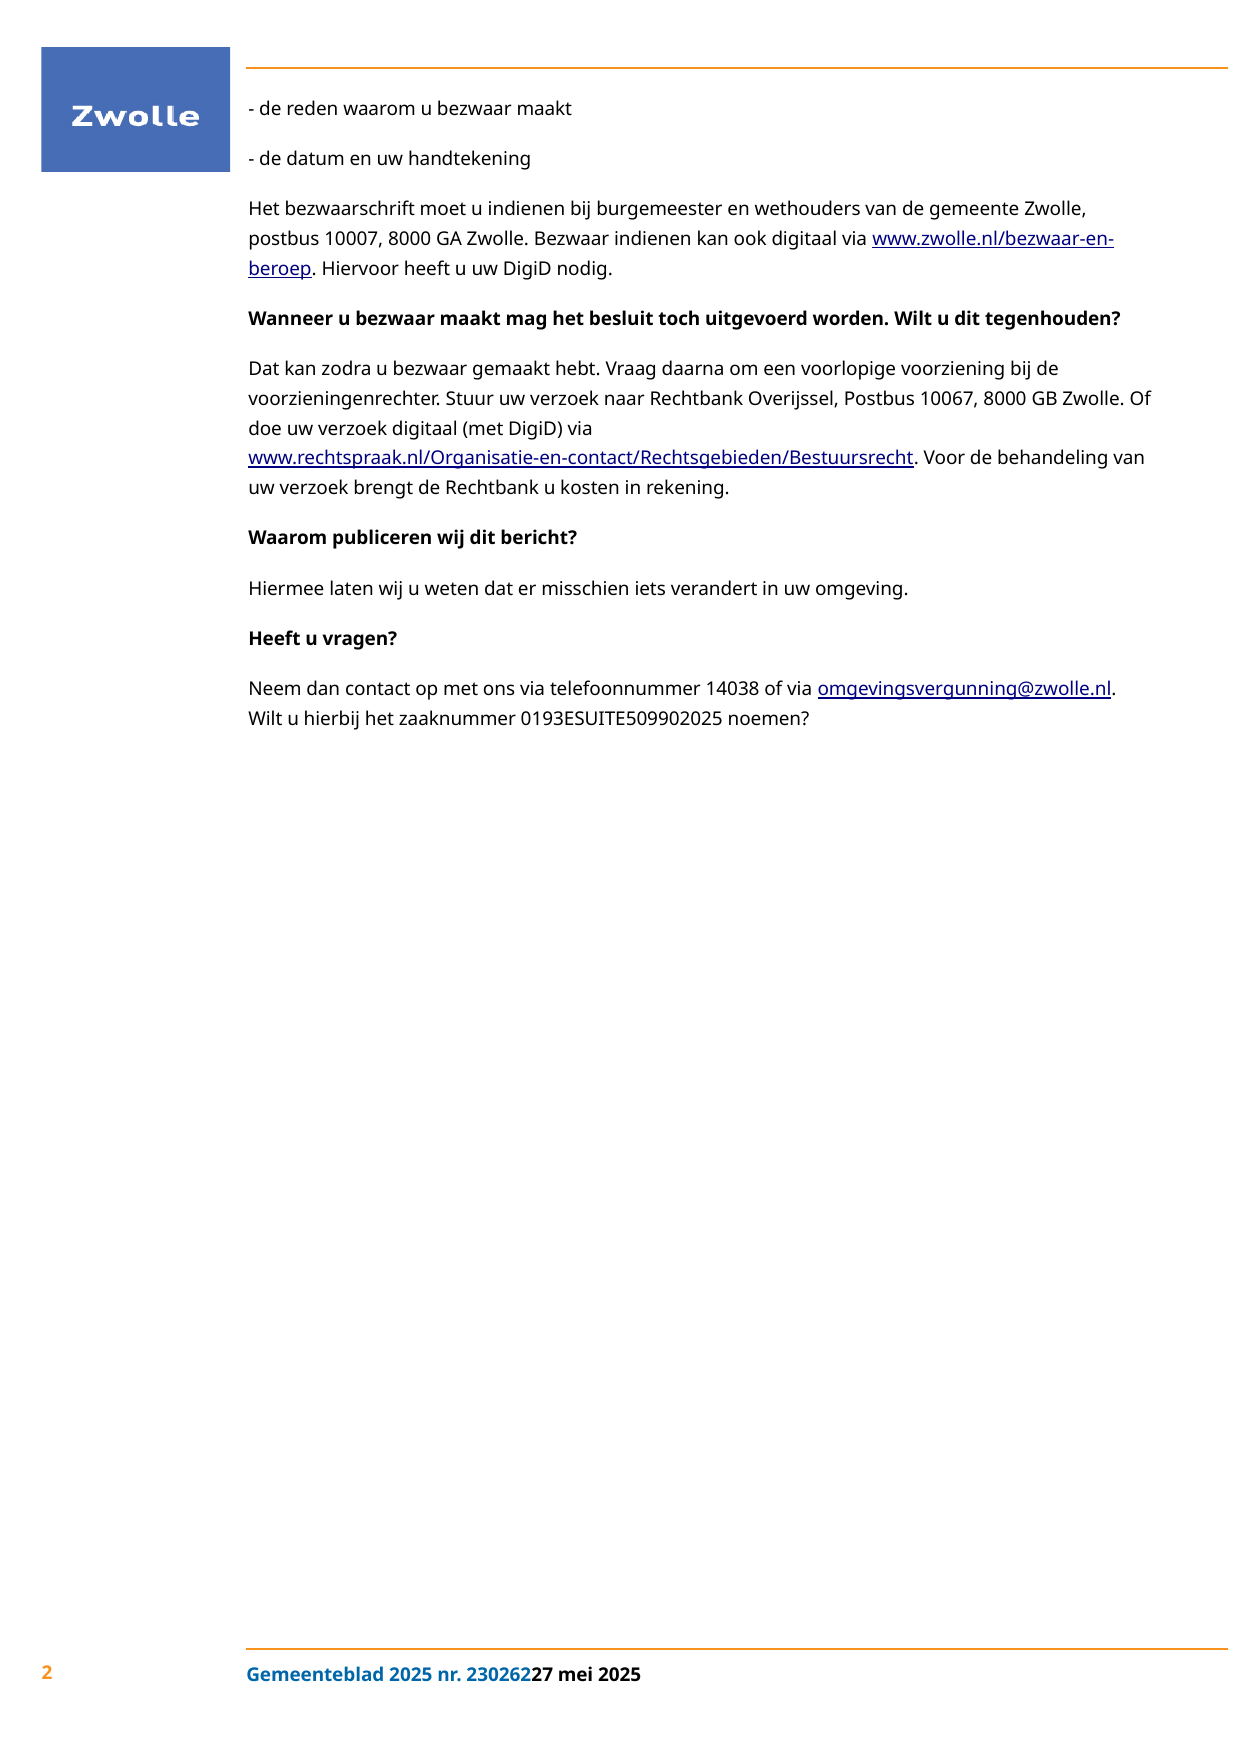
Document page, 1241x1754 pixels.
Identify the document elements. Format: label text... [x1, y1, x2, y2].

text Heeft u vragen? [248, 625, 1152, 651]
text Neem dan contact op met ons via telefoonnummer 14038 of via omgevingsvergunning@zwolle.nl. Wilt u hierbij het zaaknummer 0193ESUITE509902025 noemen? [248, 676, 1152, 731]
text - de datum en uw handtekening [248, 145, 1152, 171]
text Wanneer u bezwaar maakt mag het besluit toch uitgevoerd worden. Wilt u dit tegenhouden? [248, 305, 1152, 331]
text - de reden waarom u bezwaar maakt [248, 95, 1152, 121]
text Waarom publiceren wij dit bericht? [248, 524, 1152, 550]
text Dat kan zodra u bezwaar gemaakt hebt. Vraag daarna om een voorlopige voorziening bij de voorzieningenrechter. Stuur uw verzoek naar Rechtbank Overijssel, Postbus 10067, 8000 GB Zwolle. Of doe uw verzoek digitaal (met DigiD) via www.rechtspraak.nl/Organisatie-en-contact/Rechtsgebieden/Bestuursrecht. Voor de behandeling van uw verzoek brengt de Rechtbank u kosten in rekening. [248, 356, 1152, 500]
picture [41, 47, 231, 172]
text Het bezwaarschrift moet u indienen bij burgemeester en wethouders van de gemeente Zwolle, postbus 10007, 8000 GA Zwolle. Bezwaar indienen kan ook digitaal via www.zwolle.nl/bezwaar-en-beroep. Hiervoor heeft u uw DigiD nodig. [248, 196, 1152, 281]
text Hiermee laten wij u weten dat er misschien iets verandert in uw omgeving. [248, 575, 1152, 601]
